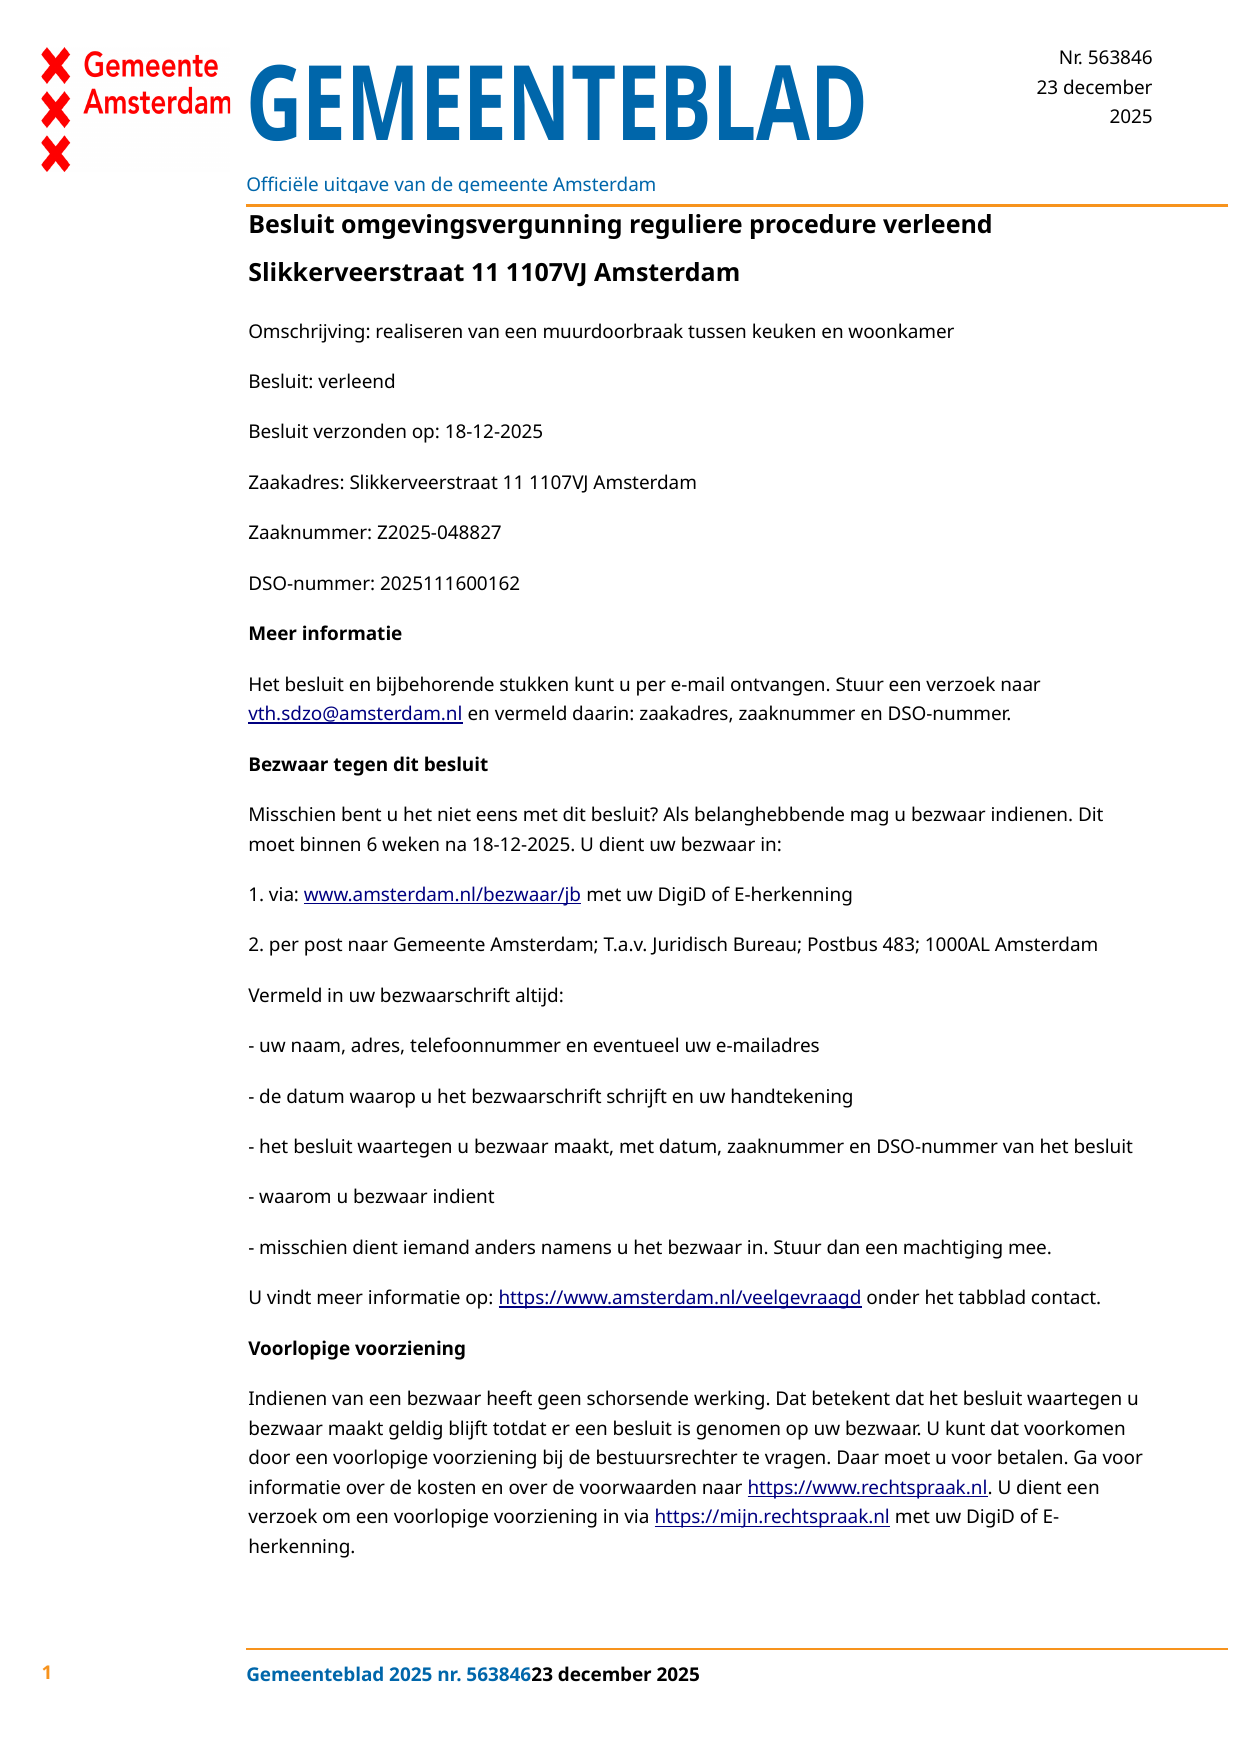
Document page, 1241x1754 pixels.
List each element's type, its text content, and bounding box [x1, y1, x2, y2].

text - misschien dient iemand anders namens u het bezwaar in. Stuur dan een machtiging mee. [248, 1234, 1152, 1260]
text DSO-nummer: 2025111600162 [248, 570, 1152, 596]
text Bezwaar tegen dit besluit [248, 751, 1152, 777]
text U vindt meer informatie op: https://www.amsterdam.nl/veelgevraagd onder het tabblad contact. [248, 1284, 1152, 1310]
text Besluit: verleend [248, 368, 1152, 394]
text - waarom u bezwaar indient [248, 1184, 1152, 1209]
text Indienen van een bezwaar heeft geen schorsende werking. Dat betekent dat het besluit waartegen u bezwaar maakt geldig blijft totdat er een besluit is genomen op uw bezwaar. U kunt dat voorkomen door een voorlopige voorziening bij de bestuursrechter te vragen. Daar moet u voor betalen. Ga voor informatie over de kosten en over de voorwaarden naar https://www.rechtspraak.nl. U dient een verzoek om een voorlopige voorziening in via https://mijn.rechtspraak.nl met uw DigiD of E-herkenning. [248, 1385, 1152, 1559]
text Misschien bent u het niet eens met dit besluit? Als belanghebbende mag u bezwaar indienen. Dit moet binnen 6 weken na 18-12-2025. U dient uw bezwaar in: [248, 801, 1152, 857]
text Vermeld in uw bezwaarschrift altijd: [248, 982, 1152, 1008]
text Zaaknummer: Z2025-048827 [248, 519, 1152, 545]
text - de datum waarop u het bezwaarschrift schrijft en uw handtekening [248, 1083, 1152, 1109]
text Zaakadres: Slikkerveerstraat 11 1107VJ Amsterdam [248, 469, 1152, 495]
text - uw naam, adres, telefoonnummer en eventueel uw e-mailadres [248, 1032, 1152, 1058]
text Omschrijving: realiseren van een muurdoorbraak tussen keuken en woonkamer [248, 318, 1152, 344]
text Besluit verzonden op: 18-12-2025 [248, 419, 1152, 444]
text 1. via: www.amsterdam.nl/bezwaar/jb met uw DigiD of E-herkenning [248, 881, 1152, 907]
text - het besluit waartegen u bezwaar maakt, met datum, zaaknummer en DSO-nummer van het besluit [248, 1133, 1152, 1159]
picture [41, 47, 231, 172]
text Meer informatie [248, 620, 1152, 646]
text Voorlopige voorziening [248, 1335, 1152, 1361]
text Besluit omgevingsvergunning reguliere procedure verleend Slikkerveerstraat 11 1107VJ Amsterdam [248, 207, 1152, 288]
text 2. per post naar Gemeente Amsterdam; T.a.v. Juridisch Bureau; Postbus 483; 1000AL Amsterdam [248, 932, 1152, 957]
text Het besluit en bijbehorende stukken kunt u per e-mail ontvangen. Stuur een verzoek naar vth.sdzo@amsterdam.nl en vermeld daarin: zaakadres, zaaknummer en DSO-nummer. [248, 671, 1152, 726]
